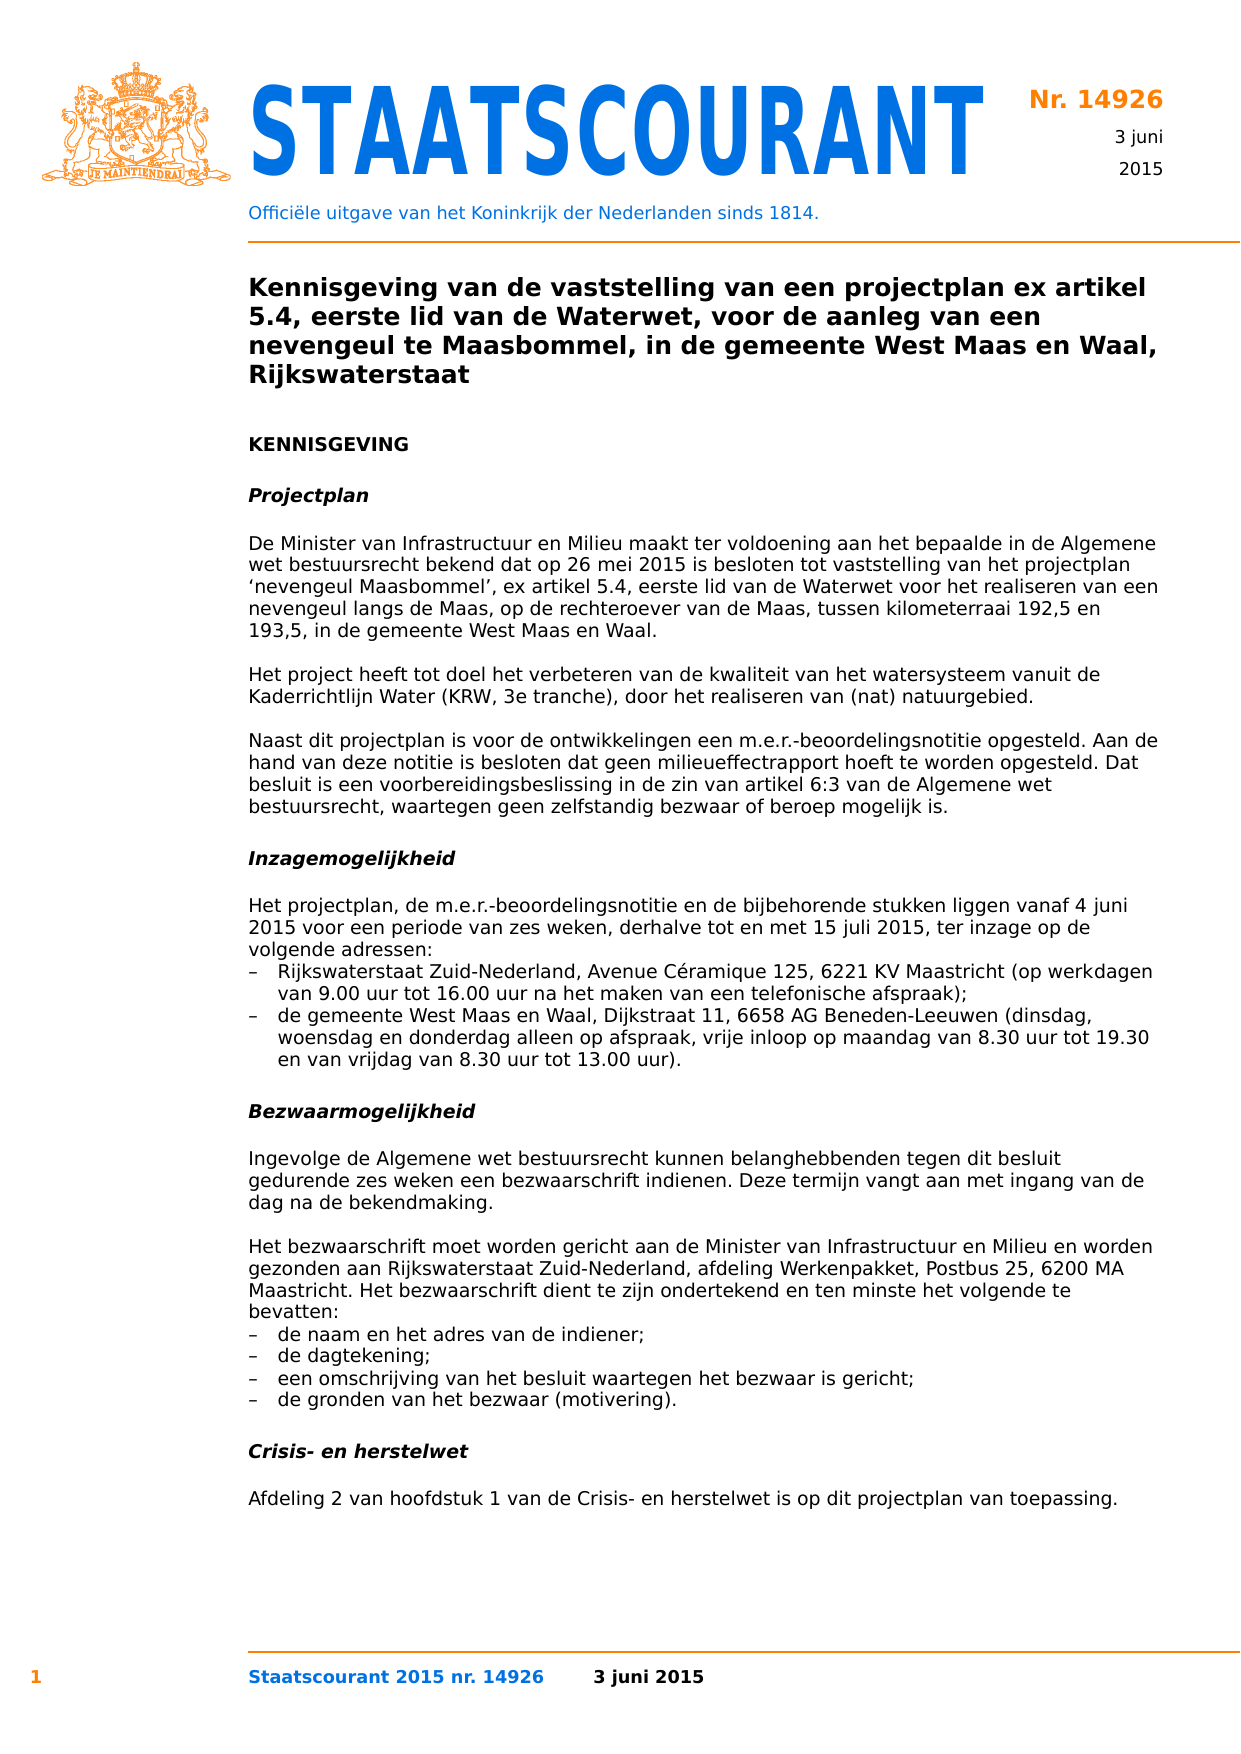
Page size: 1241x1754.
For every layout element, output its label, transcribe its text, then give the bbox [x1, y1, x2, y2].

text Het projectplan, de m.e.r.-beoordelingsnotitie en de bijbehorende stukken liggen vanaf 4 juni 2015 voor een periode van zes weken, derhalve tot en met 15 juli 2015, ter inzage op de volgende adressen: [248, 895, 1163, 961]
subtitle Kennisgeving van de vaststelling van een projectplan ex artikel 5.4, eerste lid van de Waterwet, voor de aanleg van een nevengeul te Maasbommel, in de gemeente West Maas en Waal, Rijkswaterstaat [248, 273, 1163, 390]
table_header Nr. 14926 [998, 62, 1240, 121]
subtitle Inzagemogelijkheid [248, 848, 1163, 870]
text Naast dit projectplan is voor de ontwikkelingen een m.e.r.-beoordelingsnotitie opgesteld. Aan de hand van deze notitie is besloten dat geen milieueffectrapport hoeft te worden opgesteld. Dat besluit is een voorbereidingsbeslissing in de zin van artikel 6:3 van de Algemene wet bestuursrecht, waartegen geen zelfstandig bezwaar of beroep mogelijk is. [248, 730, 1163, 818]
subtitle KENNISGEVING [248, 433, 1163, 455]
text Afdeling 2 van hoofdstuk 1 van de Crisis- en herstelwet is op dit projectplan van toepassing. [248, 1488, 1163, 1510]
text De Minister van Infrastructuur en Milieu maakt ter voldoening aan het bepaalde in de Algemene wet bestuursrecht bekend dat op 26 mei 2015 is besloten tot vaststelling van het projectplan ‘neven­geul Maasbommel’, ex artikel 5.4, eerste lid van de Waterwet voor het realiseren van een nevengeul langs de Maas, op de rechteroever van de Maas, tussen kilometerraai 192,5 en 193,5, in de gemeente West Maas en Waal. [248, 532, 1163, 642]
text – de gronden van het bezwaar (motivering). [248, 1389, 1163, 1411]
subtitle Crisis- en herstelwet [248, 1441, 1163, 1463]
picture [41, 62, 231, 186]
table_header STAATSCOURANT [248, 62, 998, 203]
text – de gemeente West Maas en Waal, Dijkstraat 11, 6658 AG Beneden-Leeuwen (dinsdag, woensdag en donderdag alleen op afspraak, vrije inloop op maandag van 8.30 uur tot 19.30 en van vrijdag van 8.30 uur tot 13.00 uur). [248, 1005, 1163, 1071]
text Ingevolge de Algemene wet bestuursrecht kunnen belanghebbenden tegen dit besluit gedurende zes weken een bezwaarschrift indienen. Deze termijn vangt aan met ingang van de dag na de bekendmaking. [248, 1148, 1163, 1214]
table_header [25, 62, 248, 241]
text Het project heeft tot doel het verbeteren van de kwaliteit van het watersysteem vanuit de Kaderricht­lijn Water (KRW, 3e tranche), door het realiseren van (nat) natuurgebied. [248, 664, 1163, 708]
table_cell 2015 [998, 153, 1240, 203]
text – de dagtekening; [248, 1345, 1163, 1367]
text – de naam en het adres van de indiener; [248, 1323, 1163, 1345]
table_cell 3 juni [998, 121, 1240, 153]
text – een omschrijving van het besluit waartegen het bezwaar is gericht; [248, 1367, 1163, 1389]
table_cell Officiële uitgave van het Koninkrijk der Nederlanden sinds 1814. [248, 203, 1240, 241]
text – Rijkswaterstaat Zuid-Nederland, Avenue Céramique 125, 6221 KV Maastricht (op werk­dagen van 9.00 uur tot 16.00 uur na het maken van een telefonische afspraak); [248, 961, 1163, 1005]
subtitle Projectplan [248, 485, 1163, 507]
subtitle Bezwaarmogelijkheid [248, 1101, 1163, 1123]
text Het bezwaarschrift moet worden gericht aan de Minister van Infrastructuur en Milieu en worden gezonden aan Rijkswaterstaat Zuid-Nederland, afdeling Werkenpakket, Postbus 25, 6200 MA Maastricht. Het bezwaarschrift dient te zijn ondertekend en ten minste het volgende te bevatten: [248, 1236, 1163, 1323]
